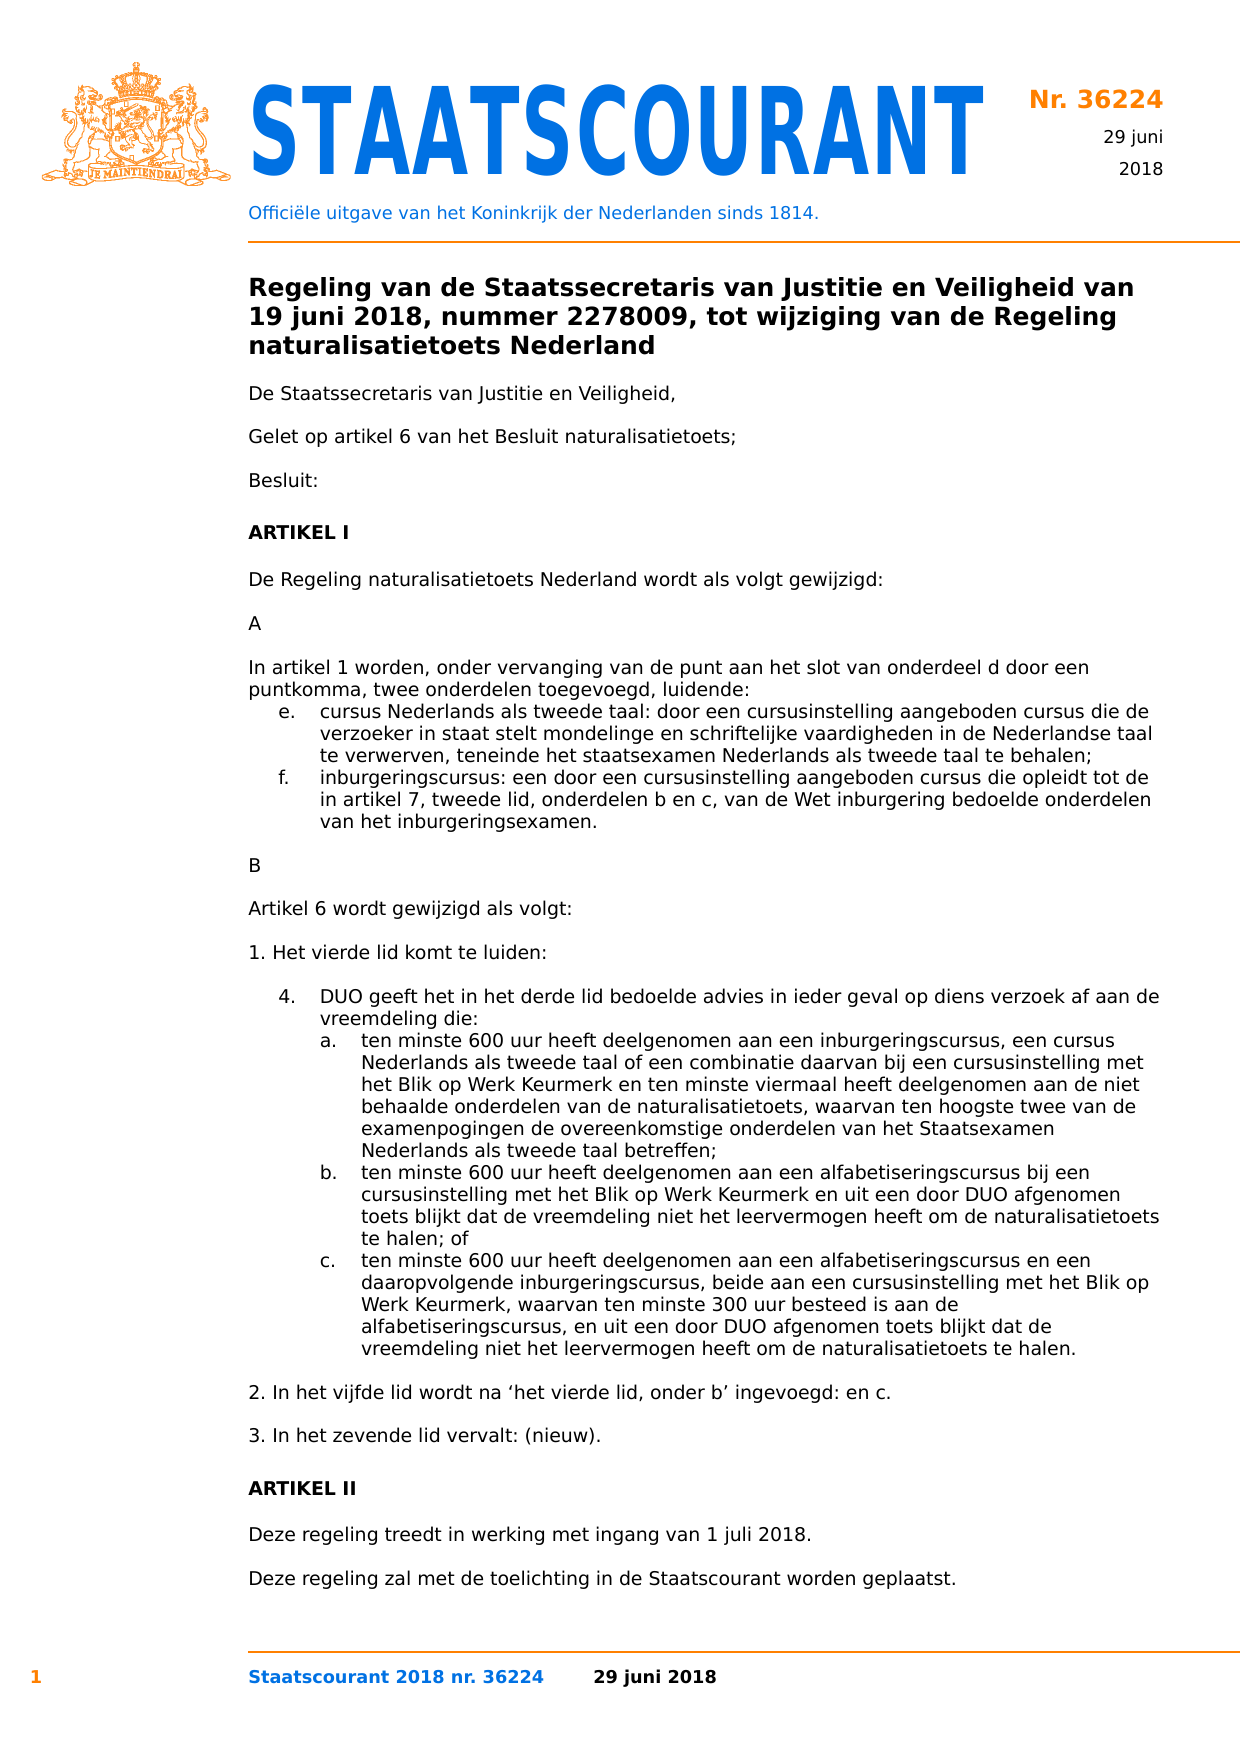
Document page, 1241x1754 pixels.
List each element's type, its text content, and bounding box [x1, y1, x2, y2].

text Artikel 6 wordt gewijzigd als volgt: [248, 898, 1163, 920]
text De Staatssecretaris van Justitie en Veiligheid, [248, 382, 1163, 404]
table_header Nr. 36224 [998, 62, 1240, 121]
text 1. Het vierde lid komt te luiden: [248, 942, 1163, 964]
table_header STAATSCOURANT [248, 62, 998, 203]
text Gelet op artikel 6 van het Besluit naturalisatietoets; [248, 426, 1163, 448]
text De Regeling naturalisatietoets Nederland wordt als volgt gewijzigd: [248, 569, 1163, 591]
table_cell Officiële uitgave van het Koninkrijk der Nederlanden sinds 1814. [248, 203, 1240, 241]
text 2. In het vijfde lid wordt na ‘het vierde lid, onder b’ ingevoegd: en c. [248, 1382, 1163, 1403]
subtitle Regeling van de Staatssecretaris van Justitie en Veiligheid van 19 juni 2018, nummer 2278009, tot wijziging van de Regeling naturalisatietoets Nederland [248, 273, 1163, 361]
table_header [25, 62, 248, 241]
text b. ten minste 600 uur heeft deelgenomen aan een alfabetiseringscursus bij een cursusinstelling met het Blik op Werk Keurmerk en uit een door DUO afgenomen toets blijkt dat de vreemdeling niet het leervermogen heeft om de naturalisatietoets te halen; of [319, 1162, 1163, 1250]
table_cell 29 juni [998, 121, 1240, 153]
text c. ten minste 600 uur heeft deelgenomen aan een alfabetiseringscursus en een daaropvolgende inburgeringscursus, beide aan een cursusinstelling met het Blik op Werk Keurmerk, waarvan ten minste 300 uur besteed is aan de alfabetiseringscursus, en uit een door DUO afgenomen toets blijkt dat de vreemdeling niet het leervermogen heeft om de naturalisatietoets te halen. [319, 1250, 1163, 1360]
text Deze regeling treedt in werking met ingang van 1 juli 2018. [248, 1524, 1163, 1546]
text Besluit: [248, 470, 1163, 492]
text f. inburgeringscursus: een door een cursusinstelling aangeboden cursus die opleidt tot de in artikel 7, tweede lid, onderdelen b en c, van de Wet inburgering bedoelde onderdelen van het inburgeringsexamen. [278, 767, 1163, 833]
text a. ten minste 600 uur heeft deelgenomen aan een inburgeringscursus, een cursus Nederlands als tweede taal of een combinatie daarvan bij een cursusinstelling met het Blik op Werk Keurmerk en ten minste viermaal heeft deelgenomen aan de niet behaalde onderdelen van de naturalisatietoets, waarvan ten hoogste twee van de examenpogingen de overeenkomstige onderdelen van het Staatsexamen Nederlands als tweede taal betreffen; [319, 1030, 1163, 1162]
text B [248, 854, 1163, 876]
subtitle ARTIKEL II [248, 1477, 1163, 1499]
subtitle ARTIKEL I [248, 522, 1163, 544]
text In artikel 1 worden, onder vervanging van de punt aan het slot van onderdeel d door een puntkomma, twee onderdelen toegevoegd, luidende: [248, 657, 1163, 701]
text A [248, 613, 1163, 635]
picture [41, 62, 231, 186]
text 3. In het zevende lid vervalt: (nieuw). [248, 1425, 1163, 1447]
text 4. DUO geeft het in het derde lid bedoelde advies in ieder geval op diens verzoek af aan de vreemdeling die: [278, 986, 1163, 1030]
text Deze regeling zal met de toelichting in de Staatscourant worden geplaatst. [248, 1568, 1163, 1590]
text e. cursus Nederlands als tweede taal: door een cursusinstelling aangeboden cursus die de verzoeker in staat stelt mondelinge en schriftelijke vaardigheden in de Nederlandse taal te verwerven, teneinde het staatsexamen Nederlands als tweede taal te behalen; [278, 701, 1163, 767]
table_cell 2018 [998, 153, 1240, 203]
